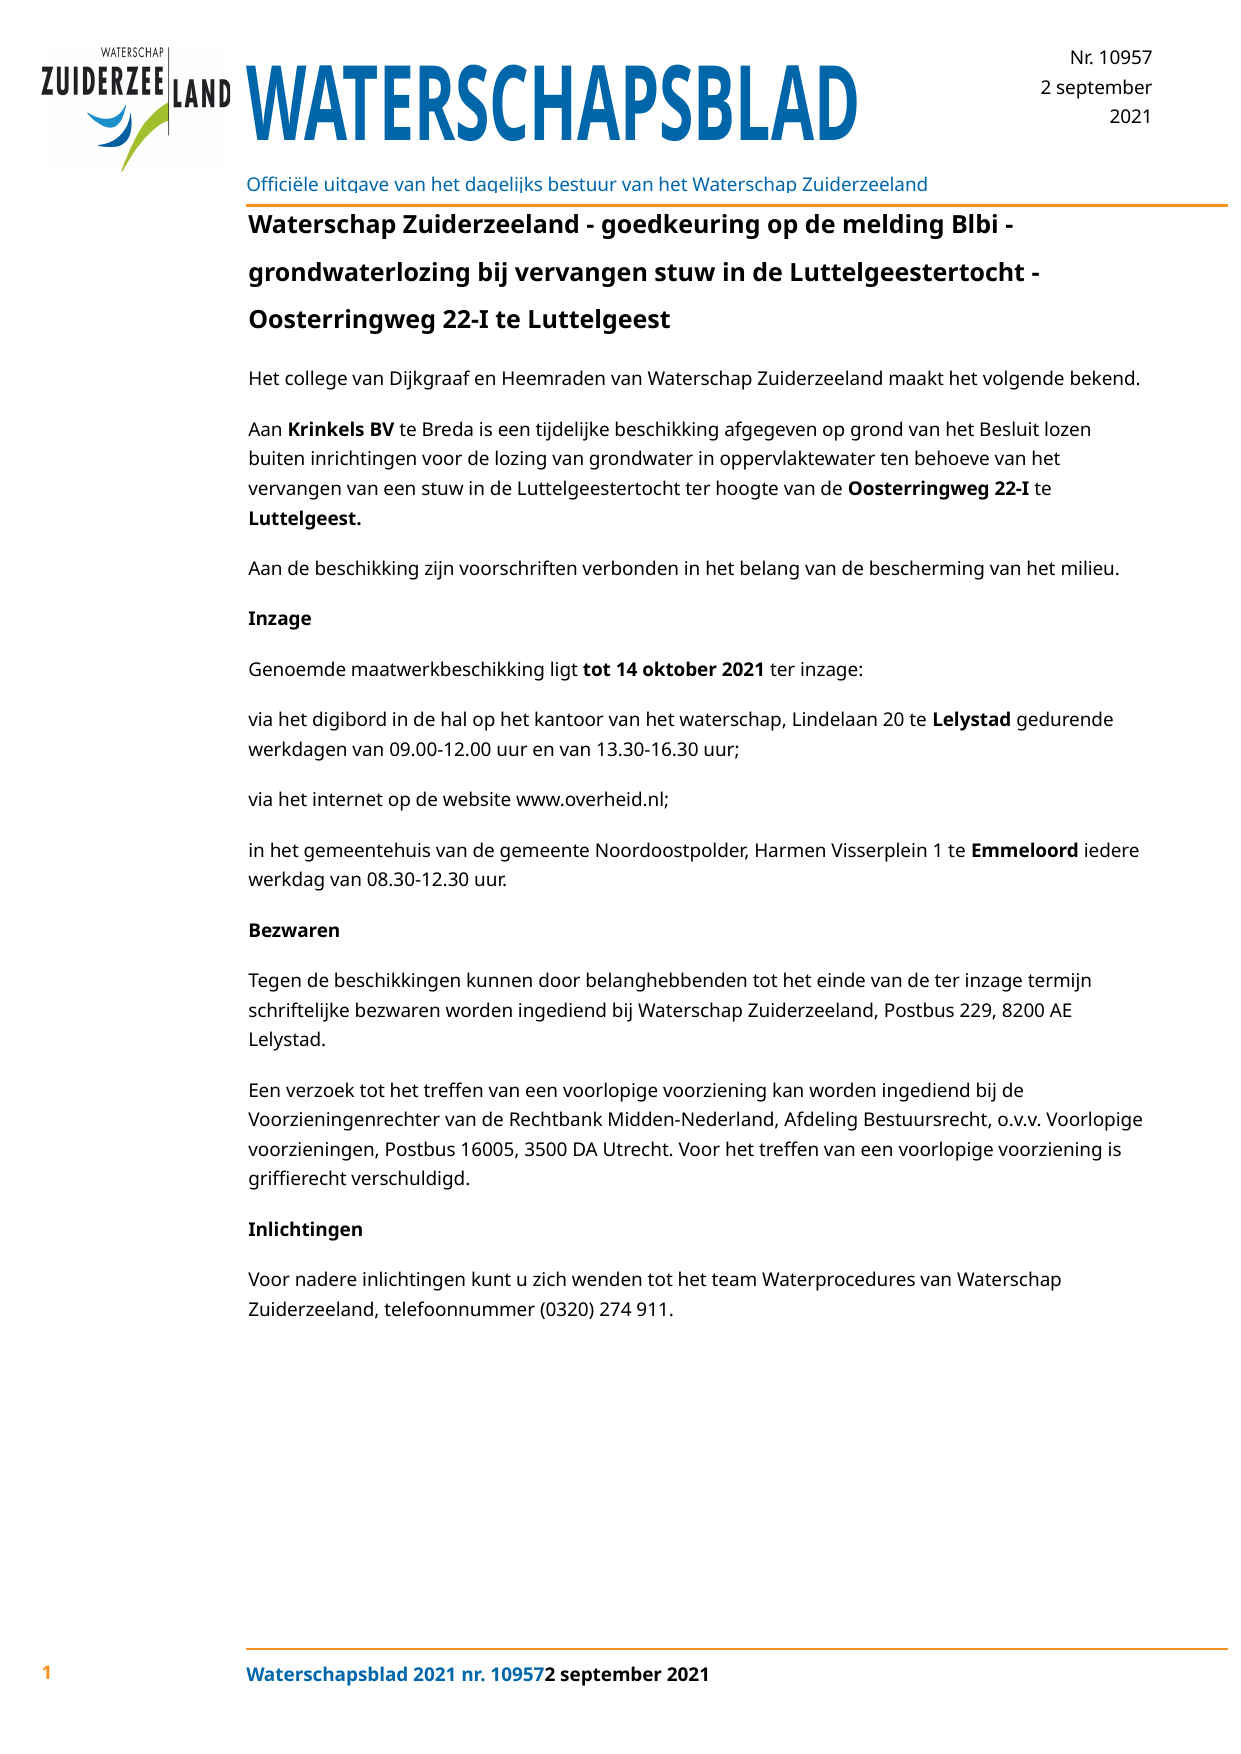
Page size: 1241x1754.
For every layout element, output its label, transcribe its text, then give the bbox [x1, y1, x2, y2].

text Aan Krinkels BV te Breda is een tijdelijke beschikking afgegeven op grond van het Besluit lozen buiten inrichtingen voor de lozing van grondwater in oppervlaktewater ten behoeve van het vervangen van een stuw in de Luttelgeestertocht ter hoogte van de Oosterringweg 22-I te Luttelgeest. [248, 416, 1152, 530]
picture [41, 47, 231, 172]
text via het digibord in de hal op het kantoor van het waterschap, Lindelaan 20 te Lelystad gedurende werkdagen van 09.00-12.00 uur en van 13.30-16.30 uur; [248, 706, 1152, 762]
text Voor nadere inlichtingen kunt u zich wenden tot het team Waterprocedures van Waterschap Zuiderzeeland, telefoonnummer (0320) 274 911. [248, 1266, 1152, 1322]
text Genoemde maatwerkbeschikking ligt tot 14 oktober 2021 ter inzage: [248, 656, 1152, 682]
text Een verzoek tot het treffen van een voorlopige voorziening kan worden ingediend bij de Voorzieningenrechter van de Rechtbank Midden-Nederland, Afdeling Bestuursrecht, o.v.v. Voorlopige voorzieningen, Postbus 16005, 3500 DA Utrecht. Voor het treffen van een voorlopige voorziening is griffierecht verschuldigd. [248, 1077, 1152, 1191]
text Aan de beschikking zijn voorschriften verbonden in het belang van de bescherming van het milieu. [248, 555, 1152, 581]
text Het college van Dijkgraaf en Heemraden van Waterschap Zuiderzeeland maakt het volgende bekend. [248, 366, 1152, 391]
text Waterschap Zuiderzeeland - goedkeuring op de melding Blbi - grondwaterlozing bij vervangen stuw in de Luttelgeestertocht - Oosterringweg 22-I te Luttelgeest [248, 207, 1152, 336]
text via het internet op de website www.overheid.nl; [248, 786, 1152, 812]
text in het gemeentehuis van de gemeente Noordoostpolder, Harmen Visserplein 1 te Emmeloord iedere werkdag van 08.30-12.30 uur. [248, 837, 1152, 892]
text Tegen de beschikkingen kunnen door belanghebbenden tot het einde van de ter inzage termijn schriftelijke bezwaren worden ingediend bij Waterschap Zuiderzeeland, Postbus 229, 8200 AE Lelystad. [248, 967, 1152, 1052]
text Inlichtingen [248, 1216, 1152, 1242]
text Bezwaren [248, 917, 1152, 942]
text Inzage [248, 606, 1152, 631]
